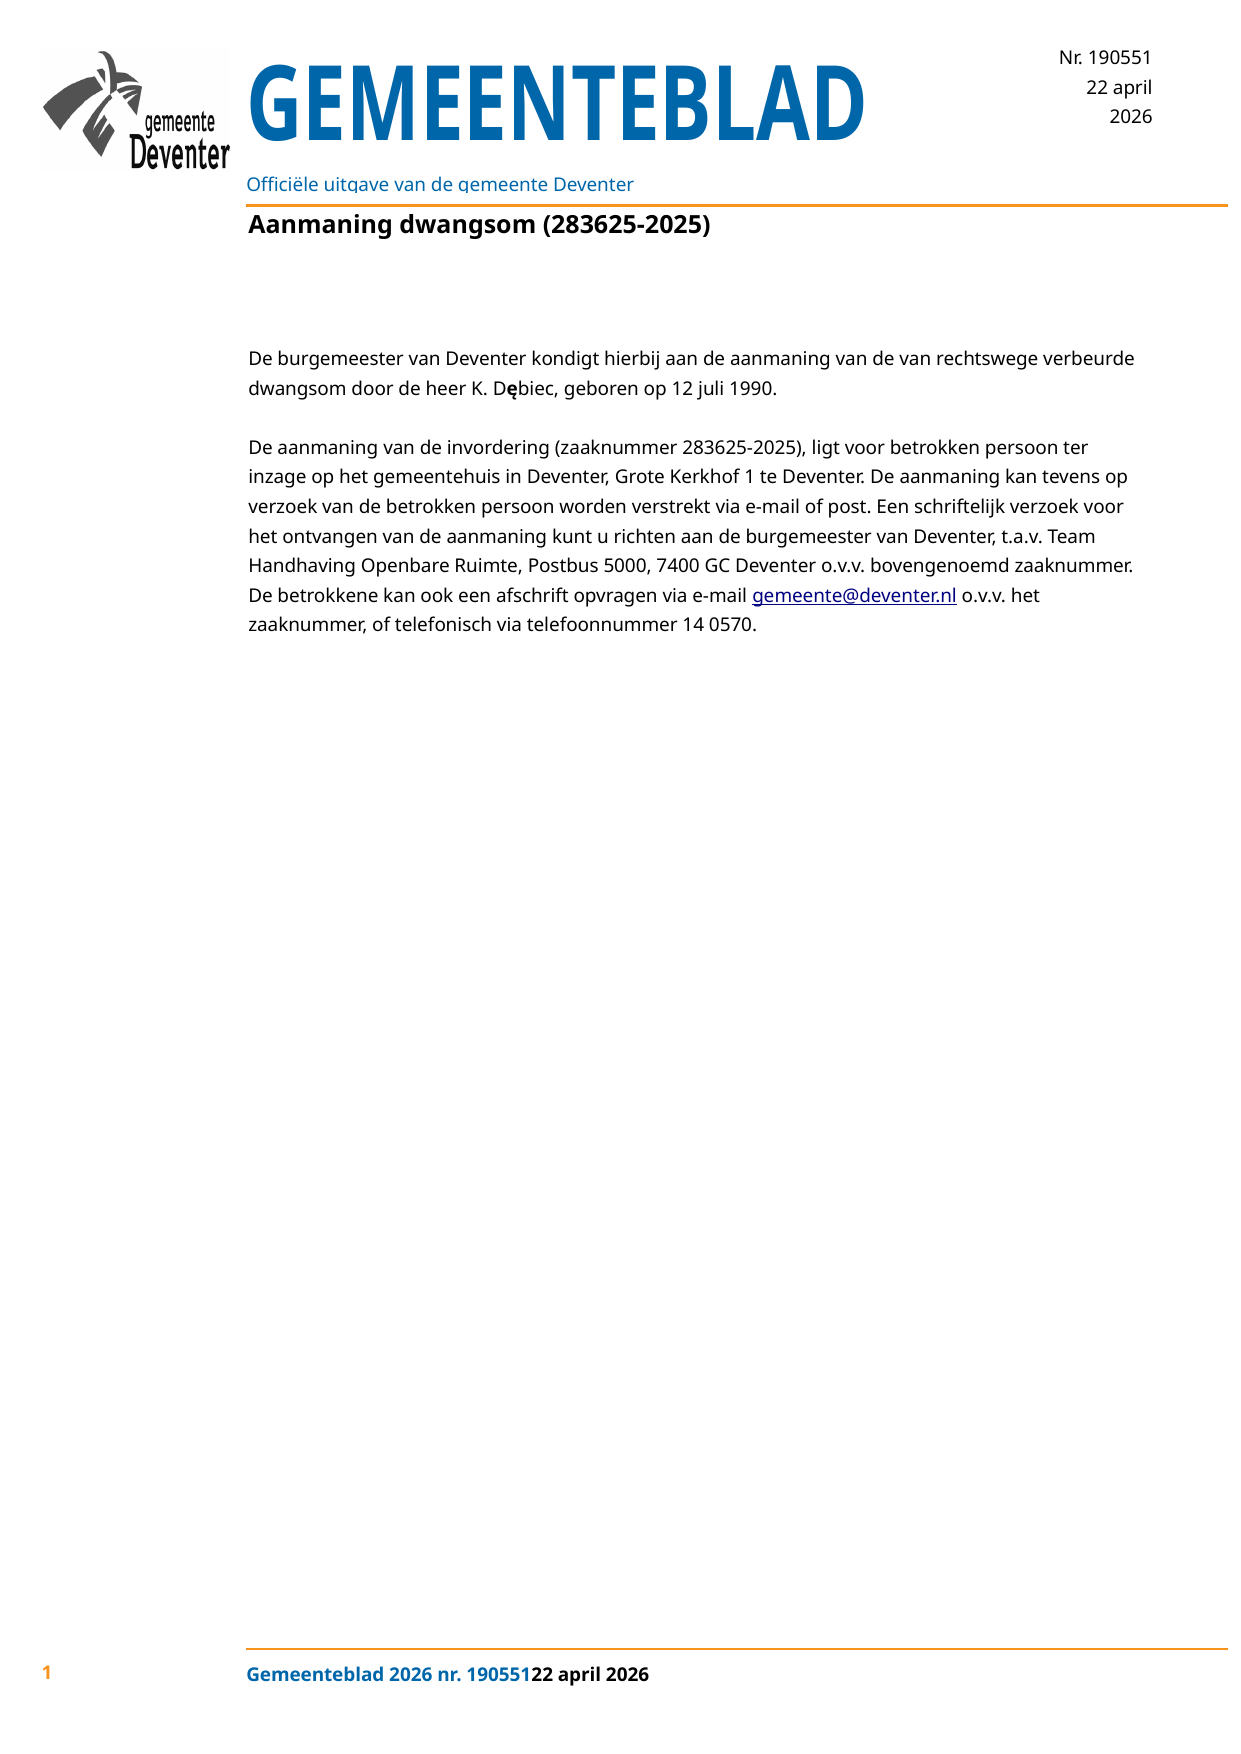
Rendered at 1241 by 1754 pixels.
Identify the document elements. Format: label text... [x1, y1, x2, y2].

text De burgemeester van Deventer kondigt hierbij aan de aanmaning van de van rechtswege verbeurde dwangsom door de heer K. Dębiec, geboren op 12 juli 1990. [248, 345, 1152, 401]
picture [41, 47, 231, 172]
text Aanmaning dwangsom (283625-2025) [248, 207, 1152, 241]
text De aanmaning van de invordering (zaaknummer 283625-2025), ligt voor betrokken persoon ter inzage op het gemeentehuis in Deventer, Grote Kerkhof 1 te Deventer. De aanmaning kan tevens op verzoek van de betrokken persoon worden verstrekt via e-mail of post. Een schriftelijk verzoek voor het ontvangen van de aanmaning kunt u richten aan de burgemeester van Deventer, t.a.v. Team Handhaving Openbare Ruimte, Postbus 5000, 7400 GC Deventer o.v.v. bovengenoemd zaaknummer. De betrokkene kan ook een afschrift opvragen via e-mail gemeente@deventer.nl o.v.v. het zaaknummer, of telefonisch via telefoonnummer 14 0570. [248, 434, 1152, 637]
